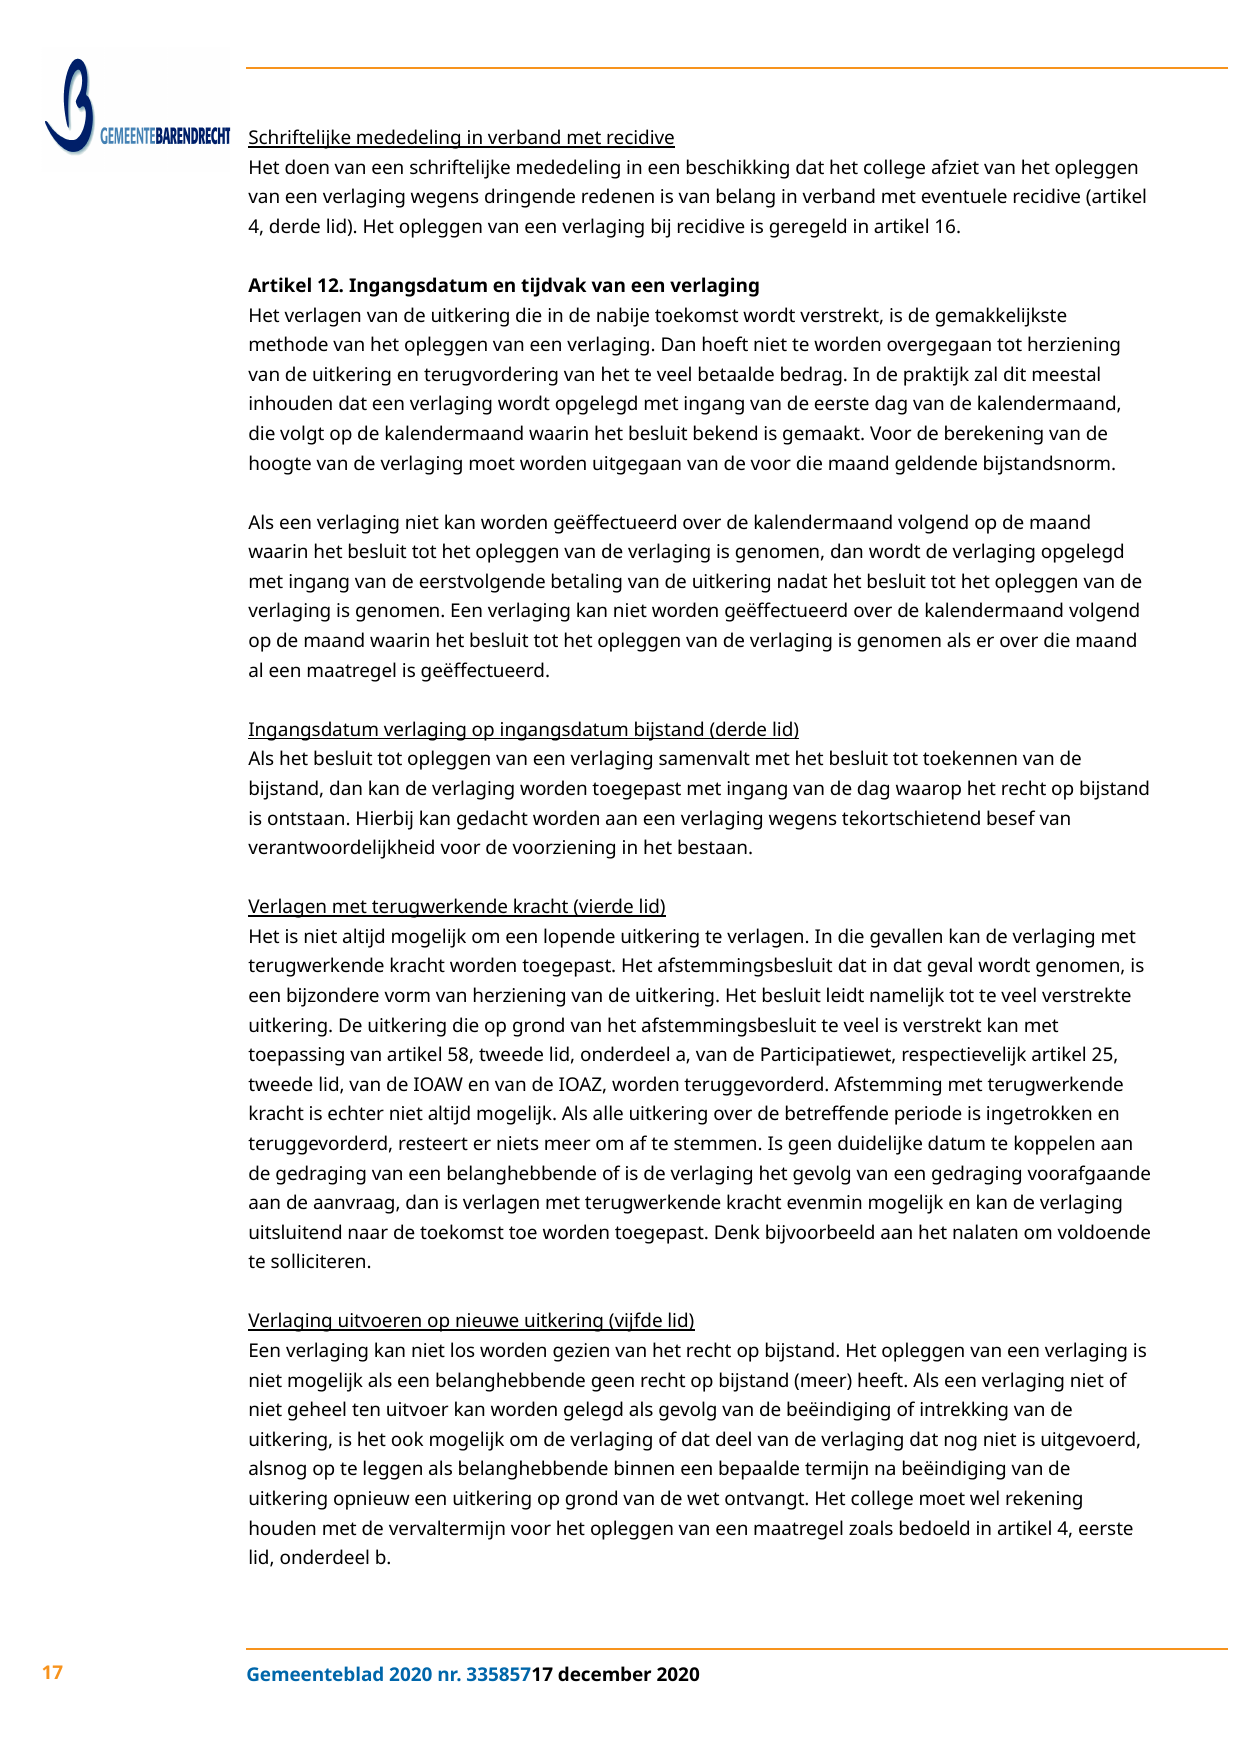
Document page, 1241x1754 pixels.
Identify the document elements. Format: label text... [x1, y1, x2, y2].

text Het doen van een schriftelijke mededeling in een beschikking dat het college afziet van het opleggen van een verlaging wegens dringende redenen is van belang in verband met eventuele recidive (artikel 4, derde lid). Het opleggen van een verlaging bij recidive is geregeld in artikel 16. [248, 154, 1152, 239]
text Schriftelijke mededeling in verband met recidive [248, 124, 1152, 150]
text Artikel 12. Ingangsdatum en tijdvak van een verlaging [248, 272, 1152, 298]
text Ingangsdatum verlaging op ingangsdatum bijstand (derde lid) [248, 716, 1152, 742]
text Verlagen met terugwerkende kracht (vierde lid) [248, 893, 1152, 919]
text Als het besluit tot opleggen van een verlaging samenvalt met het besluit tot toekennen van de bijstand, dan kan de verlaging worden toegepast met ingang van de dag waarop het recht op bijstand is ontstaan. Hierbij kan gedacht worden aan een verlaging wegens tekortschietend besef van verantwoordelijkheid voor de voorziening in het bestaan. [248, 746, 1152, 860]
text Als een verlaging niet kan worden geëffectueerd over de kalendermaand volgend op de maand waarin het besluit tot het opleggen van de verlaging is genomen, dan wordt de verlaging opgelegd met ingang van de eerstvolgende betaling van de uitkering nadat het besluit tot het opleggen van de verlaging is genomen. Een verlaging kan niet worden geëffectueerd over de kalendermaand volgend op de maand waarin het besluit tot het opleggen van de verlaging is genomen als er over die maand al een maatregel is geëffectueerd. [248, 509, 1152, 683]
text Een verlaging kan niet los worden gezien van het recht op bijstand. Het opleggen van een verlaging is niet mogelijk als een belanghebbende geen recht op bijstand (meer) heeft. Als een verlaging niet of niet geheel ten uitvoer kan worden gelegd als gevolg van de beëindiging of intrekking van de uitkering, is het ook mogelijk om de verlaging of dat deel van de verlaging dat nog niet is uitgevoerd, alsnog op te leggen als belanghebbende binnen een bepaalde termijn na beëindiging van de uitkering opnieuw een uitkering op grond van de wet ontvangt. Het college moet wel rekening houden met de vervaltermijn voor het opleggen van een maatregel zoals bedoeld in artikel 4, eerste lid, onderdeel b. [248, 1337, 1152, 1570]
picture [41, 47, 231, 172]
text Het is niet altijd mogelijk om een lopende uitkering te verlagen. In die gevallen kan de verlaging met terugwerkende kracht worden toegepast. Het afstemmingsbesluit dat in dat geval wordt genomen, is een bijzondere vorm van herziening van de uitkering. Het besluit leidt namelijk tot te veel verstrekte uitkering. De uitkering die op grond van het afstemmingsbesluit te veel is verstrekt kan met toepassing van artikel 58, tweede lid, onderdeel a, van de Participatiewet, respectievelijk artikel 25, tweede lid, van de IOAW en van de IOAZ, worden teruggevorderd. Afstemming met terugwerkende kracht is echter niet altijd mogelijk. Als alle uitkering over de betreffende periode is ingetrokken en teruggevorderd, resteert er niets meer om af te stemmen. Is geen duidelijke datum te koppelen aan de gedraging van een belanghebbende of is de verlaging het gevolg van een gedraging voorafgaande aan de aanvraag, dan is verlagen met terugwerkende kracht evenmin mogelijk en kan de verlaging uitsluitend naar de toekomst toe worden toegepast. Denk bijvoorbeeld aan het nalaten om voldoende te solliciteren. [248, 923, 1152, 1274]
text Verlaging uitvoeren op nieuwe uitkering (vijfde lid) [248, 1308, 1152, 1333]
text Het verlagen van de uitkering die in de nabije toekomst wordt verstrekt, is de gemakkelijkste methode van het opleggen van een verlaging. Dan hoeft niet te worden overgegaan tot herziening van de uitkering en terugvordering van het te veel betaalde bedrag. In de praktijk zal dit meestal inhouden dat een verlaging wordt opgelegd met ingang van de eerste dag van de kalendermaand, die volgt op de kalendermaand waarin het besluit bekend is gemaakt. Voor de berekening van de hoogte van de verlaging moet worden uitgegaan van de voor die maand geldende bijstandsnorm. [248, 302, 1152, 476]
